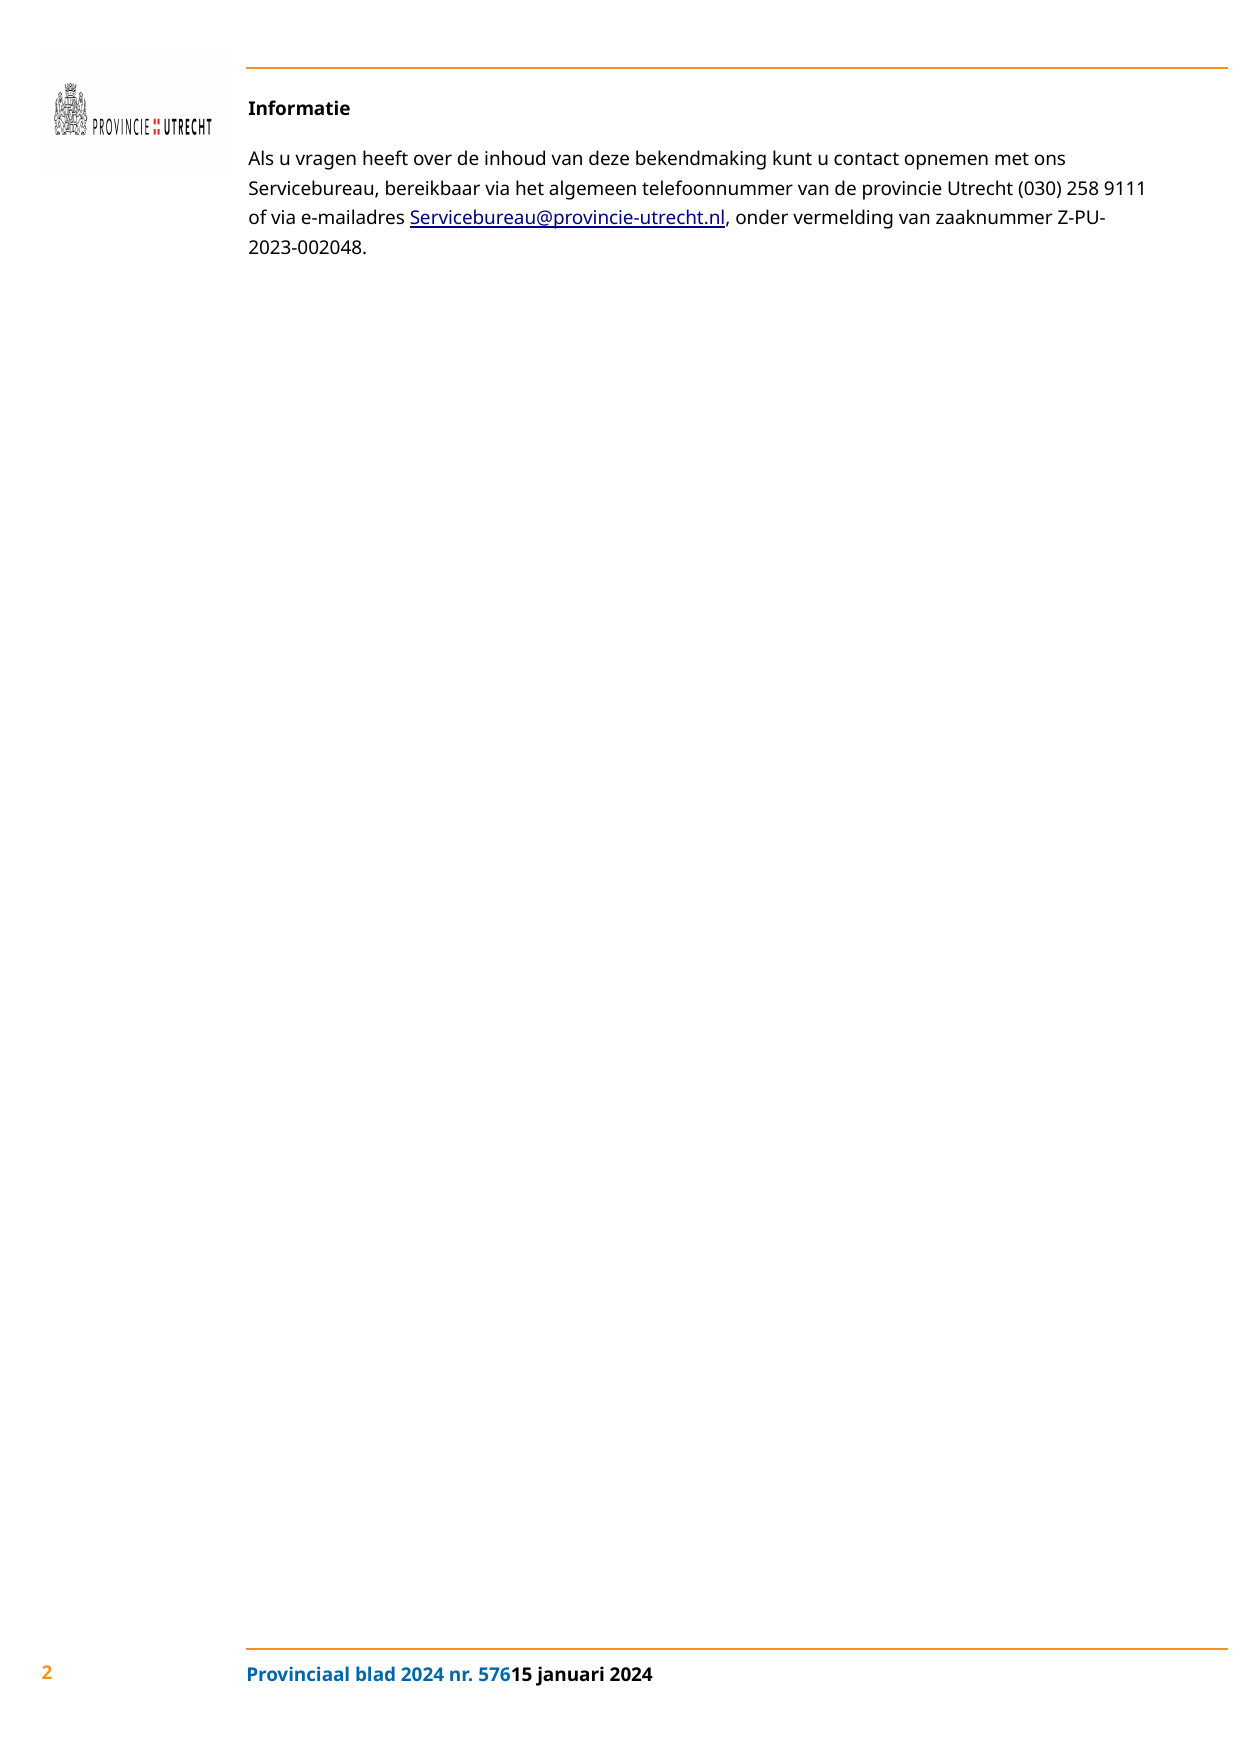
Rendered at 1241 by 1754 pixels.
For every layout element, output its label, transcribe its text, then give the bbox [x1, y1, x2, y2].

text Als u vragen heeft over de inhoud van deze bekendmaking kunt u contact opnemen met ons Servicebureau, bereikbaar via het algemeen telefoonnummer van de provincie Utrecht (030) 258 9111 of via e-mailadres Servicebureau@provincie-utrecht.nl, onder vermelding van zaaknummer Z-PU-2023-002048. [248, 145, 1152, 260]
text Informatie [248, 95, 1152, 121]
picture [41, 47, 231, 172]
